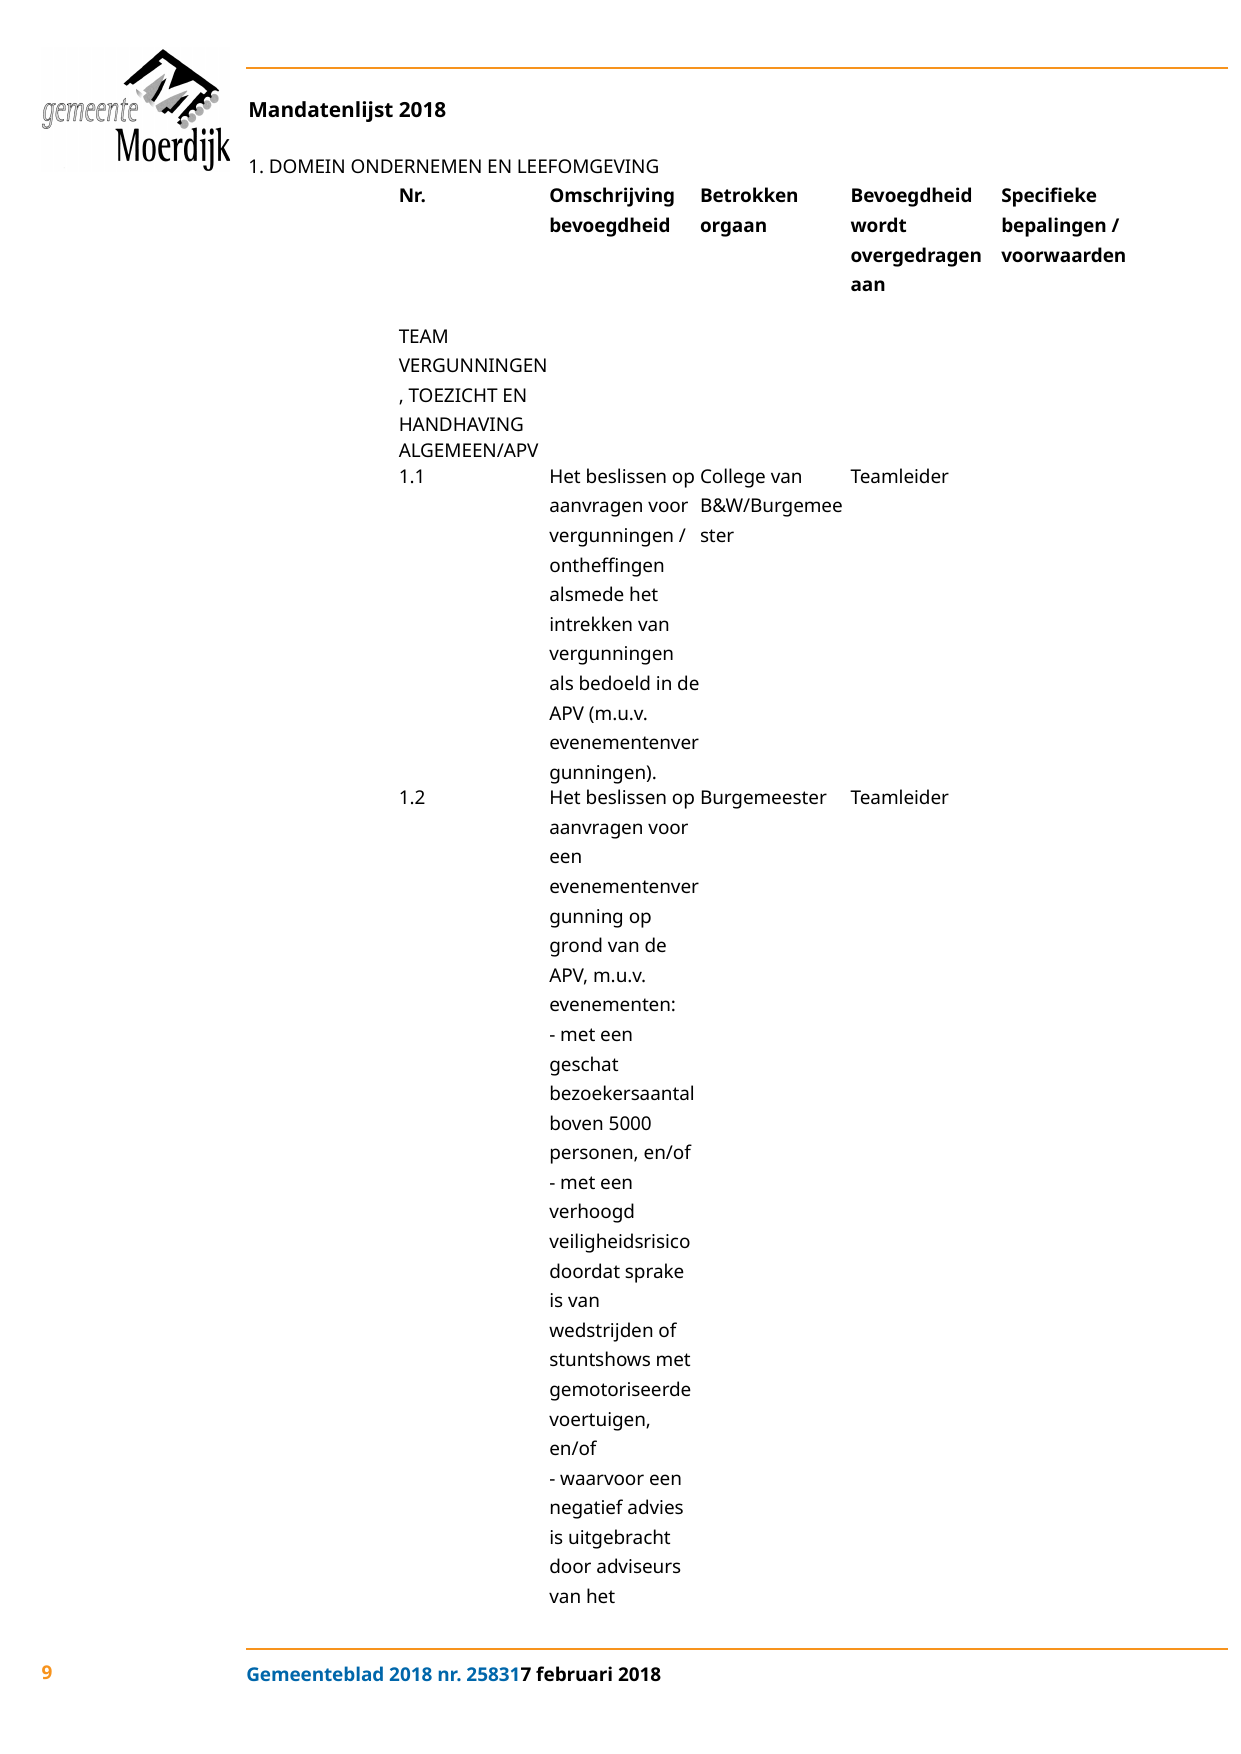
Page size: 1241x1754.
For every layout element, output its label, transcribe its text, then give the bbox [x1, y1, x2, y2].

table_cell Burgemeester [700, 785, 850, 1609]
table_cell [1001, 785, 1152, 1609]
table_header Omschrijving bevoegdheid [549, 183, 700, 297]
table_cell Het beslissen op aanvragen voor een evenementenvergunning op grond van de APV, m.u.v. evenementen: - met een geschat bezoekersaantal boven 5000 personen, en/of - met een verhoogd veiligheidsrisico doordat sprake is van wedstrijden of stuntshows met gemotoriseerde voertuigen, en/of - waarvoor een negatief advies is uitgebracht door adviseurs van het [549, 785, 700, 1609]
table_cell [248, 297, 398, 323]
text Mandatenlijst 2018 [248, 95, 1152, 123]
table_cell [1001, 463, 1152, 784]
table_cell ALGEMEEN/APV [399, 437, 549, 463]
table_cell Het beslissen op aanvragen voor vergunningen / ontheffingen alsmede het intrekken van vergunningen als bedoeld in de APV (m.u.v. evenementenvergunningen). [549, 463, 700, 784]
table_header Specifieke bepalingen / voorwaarden [1001, 183, 1152, 297]
table_header Nr. [399, 183, 549, 297]
table_cell [248, 463, 398, 784]
table_cell College van B&W/Burgemeester [700, 463, 850, 784]
table_cell [248, 437, 398, 463]
table_header [248, 183, 398, 297]
table_header Betrokken orgaan [700, 183, 850, 297]
table_cell Teamleider [850, 785, 1001, 1609]
table_cell 1.2 [399, 785, 549, 1609]
table_header Bevoegdheid wordt overgedragen aan [850, 183, 1001, 297]
table_cell [248, 785, 398, 1609]
table_cell 1.1 [399, 463, 549, 784]
table_header [248, 323, 398, 437]
table_cell Teamleider [850, 463, 1001, 784]
table_header TEAM VERGUNNINGEN, TOEZICHT EN HANDHAVING [399, 323, 549, 437]
text 1. DOMEIN ONDERNEMEN EN LEEFOMGEVING [248, 153, 1152, 179]
picture [41, 47, 231, 172]
